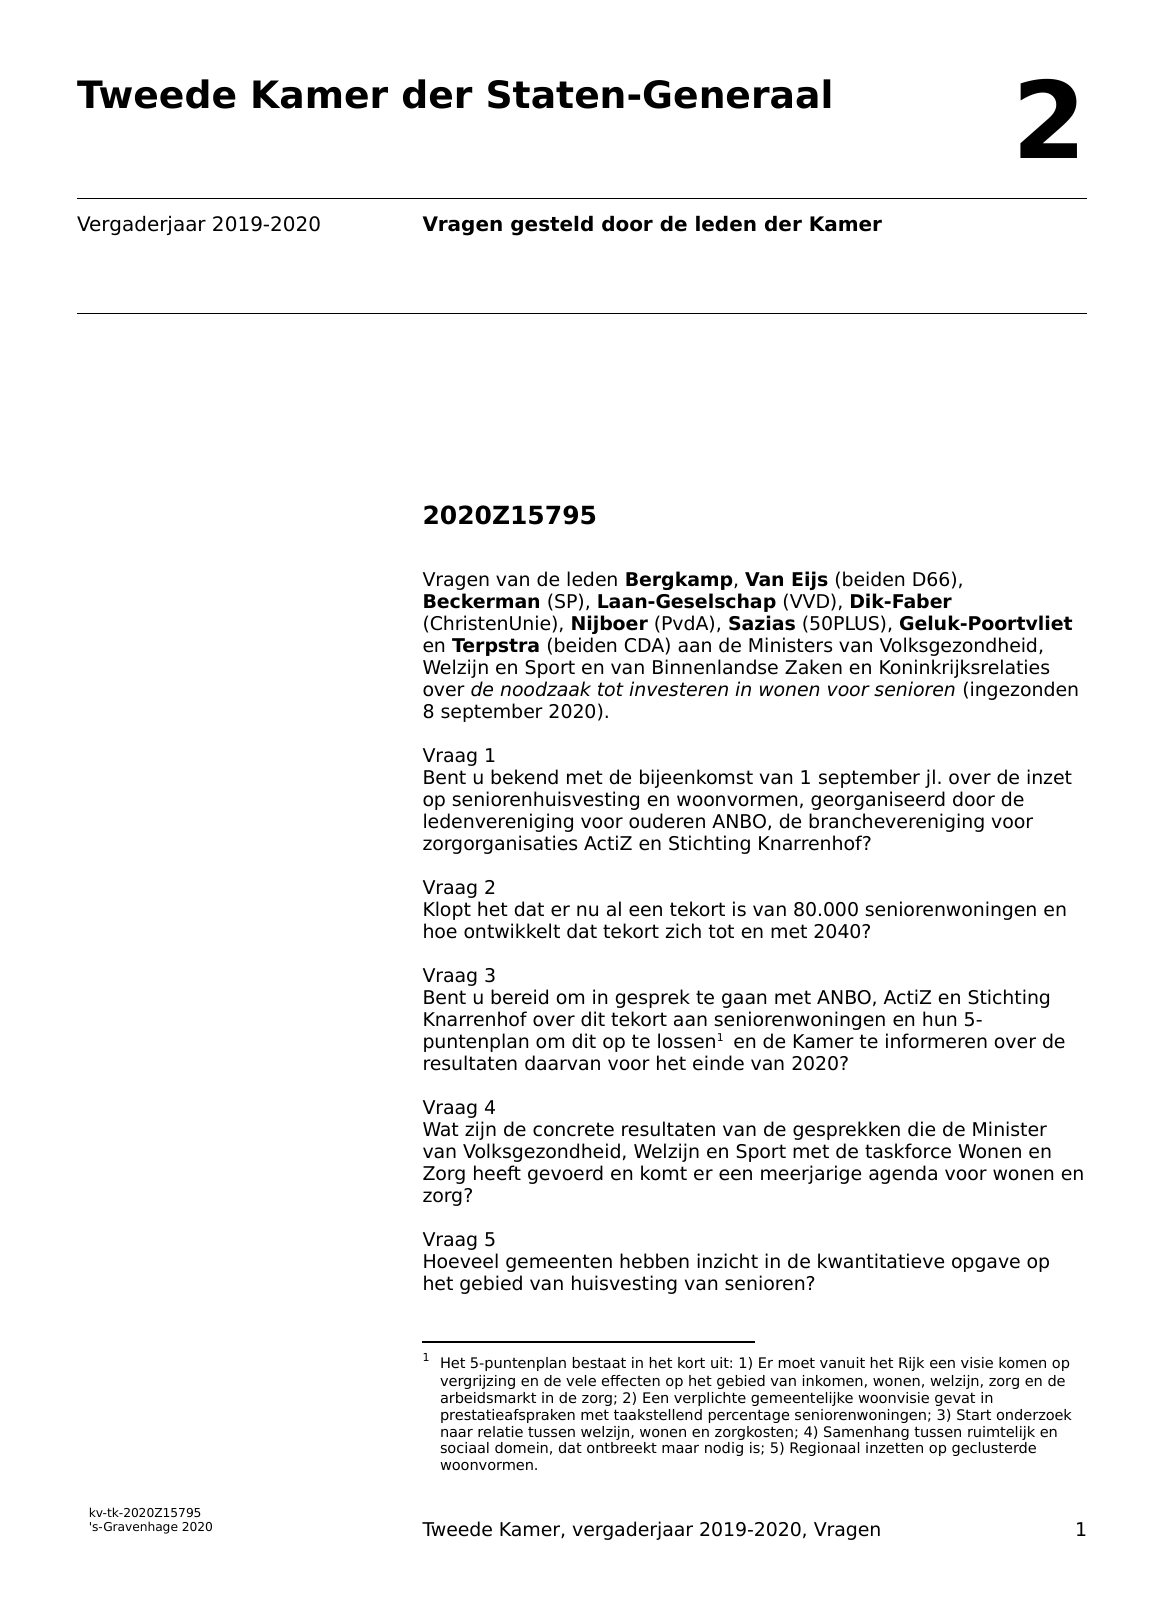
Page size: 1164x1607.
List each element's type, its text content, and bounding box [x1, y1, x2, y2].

text Vraag 5 [422, 1229, 1087, 1251]
text Vraag 2 [422, 877, 1087, 899]
text Klopt het dat er nu al een tekort is van 80.000 seniorenwoningen en hoe ontwikkelt dat tekort zich tot en met 2040? [422, 899, 1087, 943]
text Bent u bereid om in gesprek te gaan met ANBO, ActiZ en Stichting Knarrenhof over dit tekort aan seniorenwoningen en hun 5-puntenplan om dit op te lossen en de Kamer te informeren over de resultaten daarvan voor het einde van 2020? [422, 987, 1087, 1075]
text 's-Gravenhage 2020 [88, 1520, 323, 1534]
text Bent u bekend met de bijeenkomst van 1 september jl. over de inzet op seniorenhuisvesting en woonvormen, georganiseerd door de ledenvereniging voor ouderen ANBO, de branchevereniging voor zorgorganisaties ActiZ en Stichting Knarrenhof? [422, 767, 1087, 855]
table_header Tweede Kamer der Staten-Generaal [77, 59, 886, 198]
text Hoeveel gemeenten hebben inzicht in de kwantitatieve opgave op het gebied van huisvesting van senioren? [422, 1251, 1087, 1295]
text 2020Z15795 [422, 501, 1087, 531]
table_cell Vergaderjaar 2019-2020 [77, 199, 422, 313]
text Vragen van de leden Bergkamp, Van Eijs (beiden D66), Beckerman (SP), Laan-Geselschap (VVD), Dik-Faber (ChristenUnie), Nijboer (PvdA), Sazias (50PLUS), Geluk-Poortvliet en Terpstra (beiden CDA) aan de Ministers van Volksgezondheid, Welzijn en Sport en van Binnenlandse Zaken en Koninkrijksrelaties over de noodzaak tot investeren in wonen voor senioren (ingezonden 8 september 2020). [422, 569, 1087, 723]
text Vraag 3 [422, 965, 1087, 987]
text Het 5-puntenplan bestaat in het kort uit: 1) Er moet vanuit het Rijk een visie komen op vergrijzing en de vele effecten op het gebied van inkomen, wonen, welzijn, zorg en de arbeidsmarkt in de zorg; 2) Een verplichte gemeentelijke woonvisie gevat in prestatieafspraken met taakstellend percentage seniorenwoningen; 3) Start onderzoek naar relatie tussen welzijn, wonen en zorgkosten; 4) Samenhang tussen ruimtelijk en sociaal domein, dat ontbreekt maar nodig is; 5) Regionaal inzetten op geclusterde woonvormen. [422, 1351, 1087, 1474]
table_header 2 [886, 59, 1087, 198]
text Vraag 1 [422, 745, 1087, 767]
table_cell Vragen gesteld door de leden der Kamer [422, 199, 1087, 313]
text Wat zijn de concrete resultaten van de gesprekken die de Minister van Volksgezondheid, Welzijn en Sport met de taskforce Wonen en Zorg heeft gevoerd en komt er een meerjarige agenda voor wonen en zorg? [422, 1119, 1087, 1207]
text Vraag 4 [422, 1097, 1087, 1119]
text kv-tk-2020Z15795 [88, 1506, 323, 1520]
